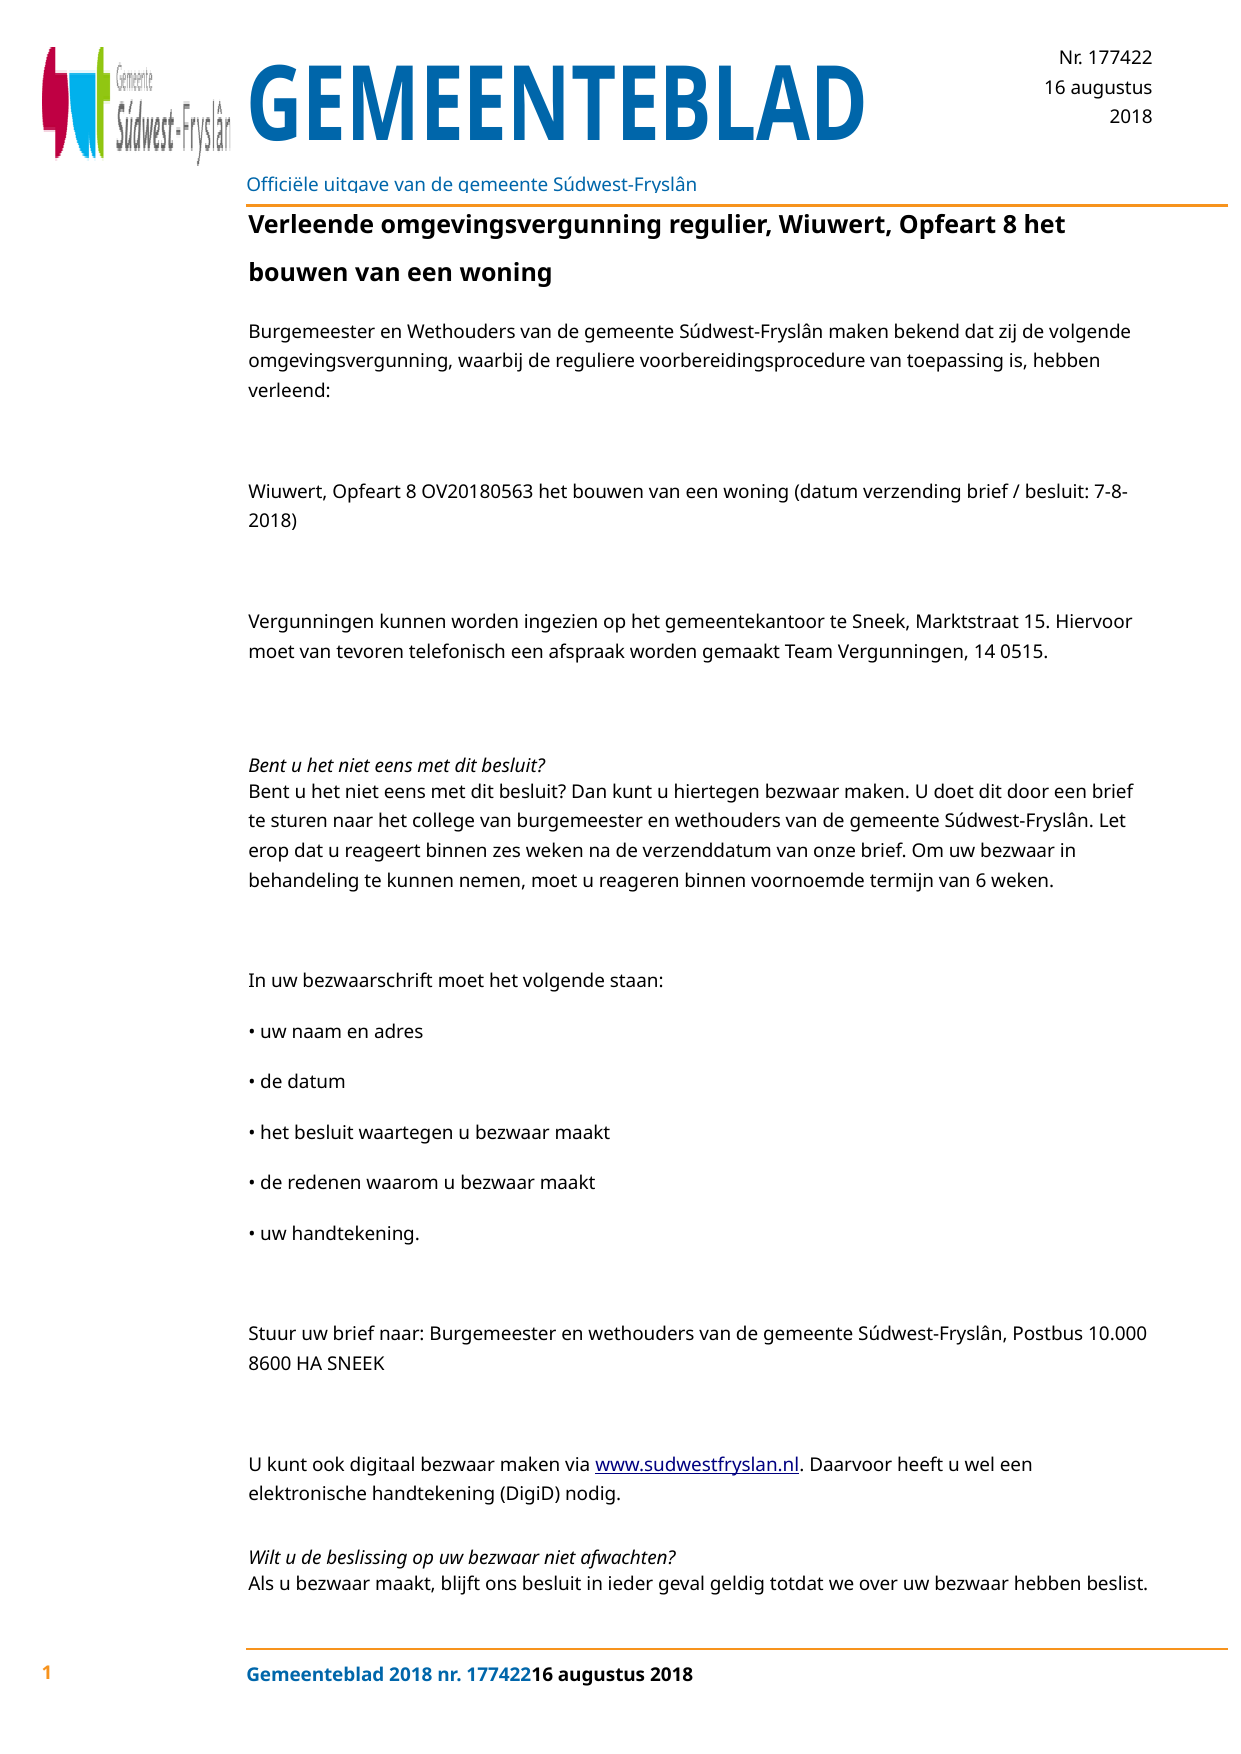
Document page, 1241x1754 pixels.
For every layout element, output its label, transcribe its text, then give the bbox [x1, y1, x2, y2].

text Bent u het niet eens met dit besluit? Dan kunt u hiertegen bezwaar maken. U doet dit door een brief te sturen naar het college van burgemeester en wethouders van de gemeente Súdwest-Fryslân. Let erop dat u reageert binnen zes weken na de verzenddatum van onze brief. Om uw bezwaar in behandeling te kunnen nemen, moet u reageren binnen voornoemde termijn van 6 weken. [248, 778, 1152, 892]
text Burgemeester en Wethouders van de gemeente Súdwest-Fryslân maken bekend dat zij de volgende omgevingsvergunning, waarbij de reguliere voorbereidingsprocedure van toepassing is, hebben verleend: [248, 318, 1152, 403]
text Als u bezwaar maakt, blijft ons besluit in ieder geval geldig totdat we over uw bezwaar hebben beslist. [248, 1570, 1152, 1596]
text • de datum [248, 1068, 1152, 1094]
text U kunt ook digitaal bezwaar maken via www.sudwestfryslan.nl. Daarvoor heeft u wel een elektronische handtekening (DigiD) nodig. [248, 1451, 1152, 1506]
text • het besluit waartegen u bezwaar maakt [248, 1119, 1152, 1144]
text In uw bezwaarschrift moet het volgende staan: [248, 968, 1152, 993]
picture [41, 47, 231, 172]
text • de redenen waarom u bezwaar maakt [248, 1169, 1152, 1195]
text Vergunningen kunnen worden ingezien op het gemeentekantoor te Sneek, Marktstraat 15. Hiervoor moet van tevoren telefonisch een afspraak worden gemaakt Team Vergunningen, 14 0515. [248, 608, 1152, 664]
text Wiuwert, Opfeart 8 OV20180563 het bouwen van een woning (datum verzending brief / besluit: 7-8-2018) [248, 478, 1152, 533]
text Stuur uw brief naar: Burgemeester en wethouders van de gemeente Súdwest-Fryslân, Postbus 10.000 8600 HA SNEEK [248, 1321, 1152, 1376]
text • uw handtekening. [248, 1220, 1152, 1245]
text Verleende omgevingsvergunning regulier, Wiuwert, Opfeart 8 het bouwen van een woning [248, 207, 1152, 288]
text • uw naam en adres [248, 1018, 1152, 1044]
text Wilt u de beslissing op uw bezwaar niet afwachten? [248, 1544, 1152, 1570]
text Bent u het niet eens met dit besluit? [248, 752, 1152, 778]
